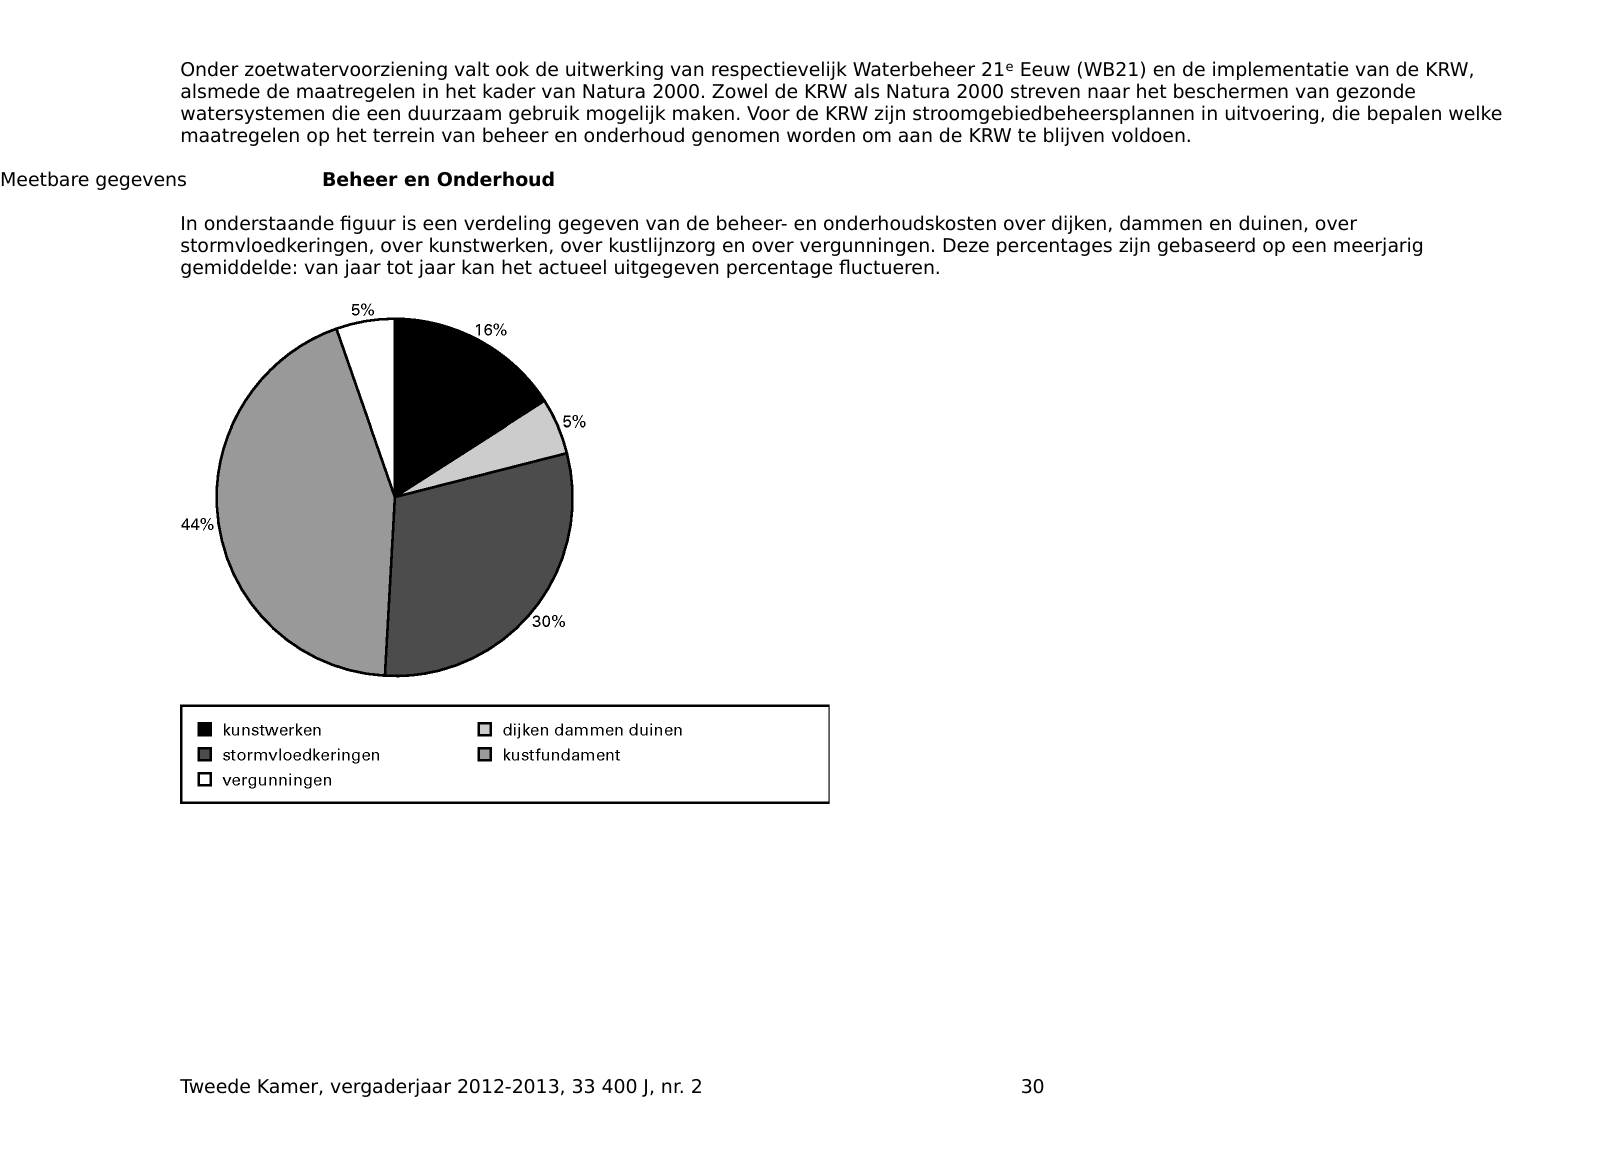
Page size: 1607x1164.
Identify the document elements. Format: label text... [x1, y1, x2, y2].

text Onder zoetwatervoorziening valt ook de uitwerking van respectievelijk Waterbeheer 21e Eeuw (WB21) en de implementatie van de KRW, alsmede de maatregelen in het kader van Natura 2000. Zowel de KRW als Natura 2000 streven naar het beschermen van gezonde watersystemen die een duurzaam gebruik mogelijk maken. Voor de KRW zijn stroomgebiedbeheersplannen in uitvoering, die bepalen welke maatregelen op het terrein van beheer en onderhoud genomen worden om aan de KRW te blijven voldoen. [180, 59, 1529, 147]
text In onderstaande figuur is een verdeling gegeven van de beheer- en onderhoudskosten over dijken, dammen en duinen, over stormvloedkeringen, over kunstwerken, over kustlijnzorg en over vergunningen. Deze percentages zijn gebaseerd op een meerjarig gemiddelde: van jaar tot jaar kan het actueel uitgegeven percentage fluctueren. [180, 213, 1529, 279]
picture [180, 301, 830, 804]
subtitle Beheer en Onderhoud [0, 169, 1529, 199]
text Meetbare gegevens [0, 169, 322, 191]
